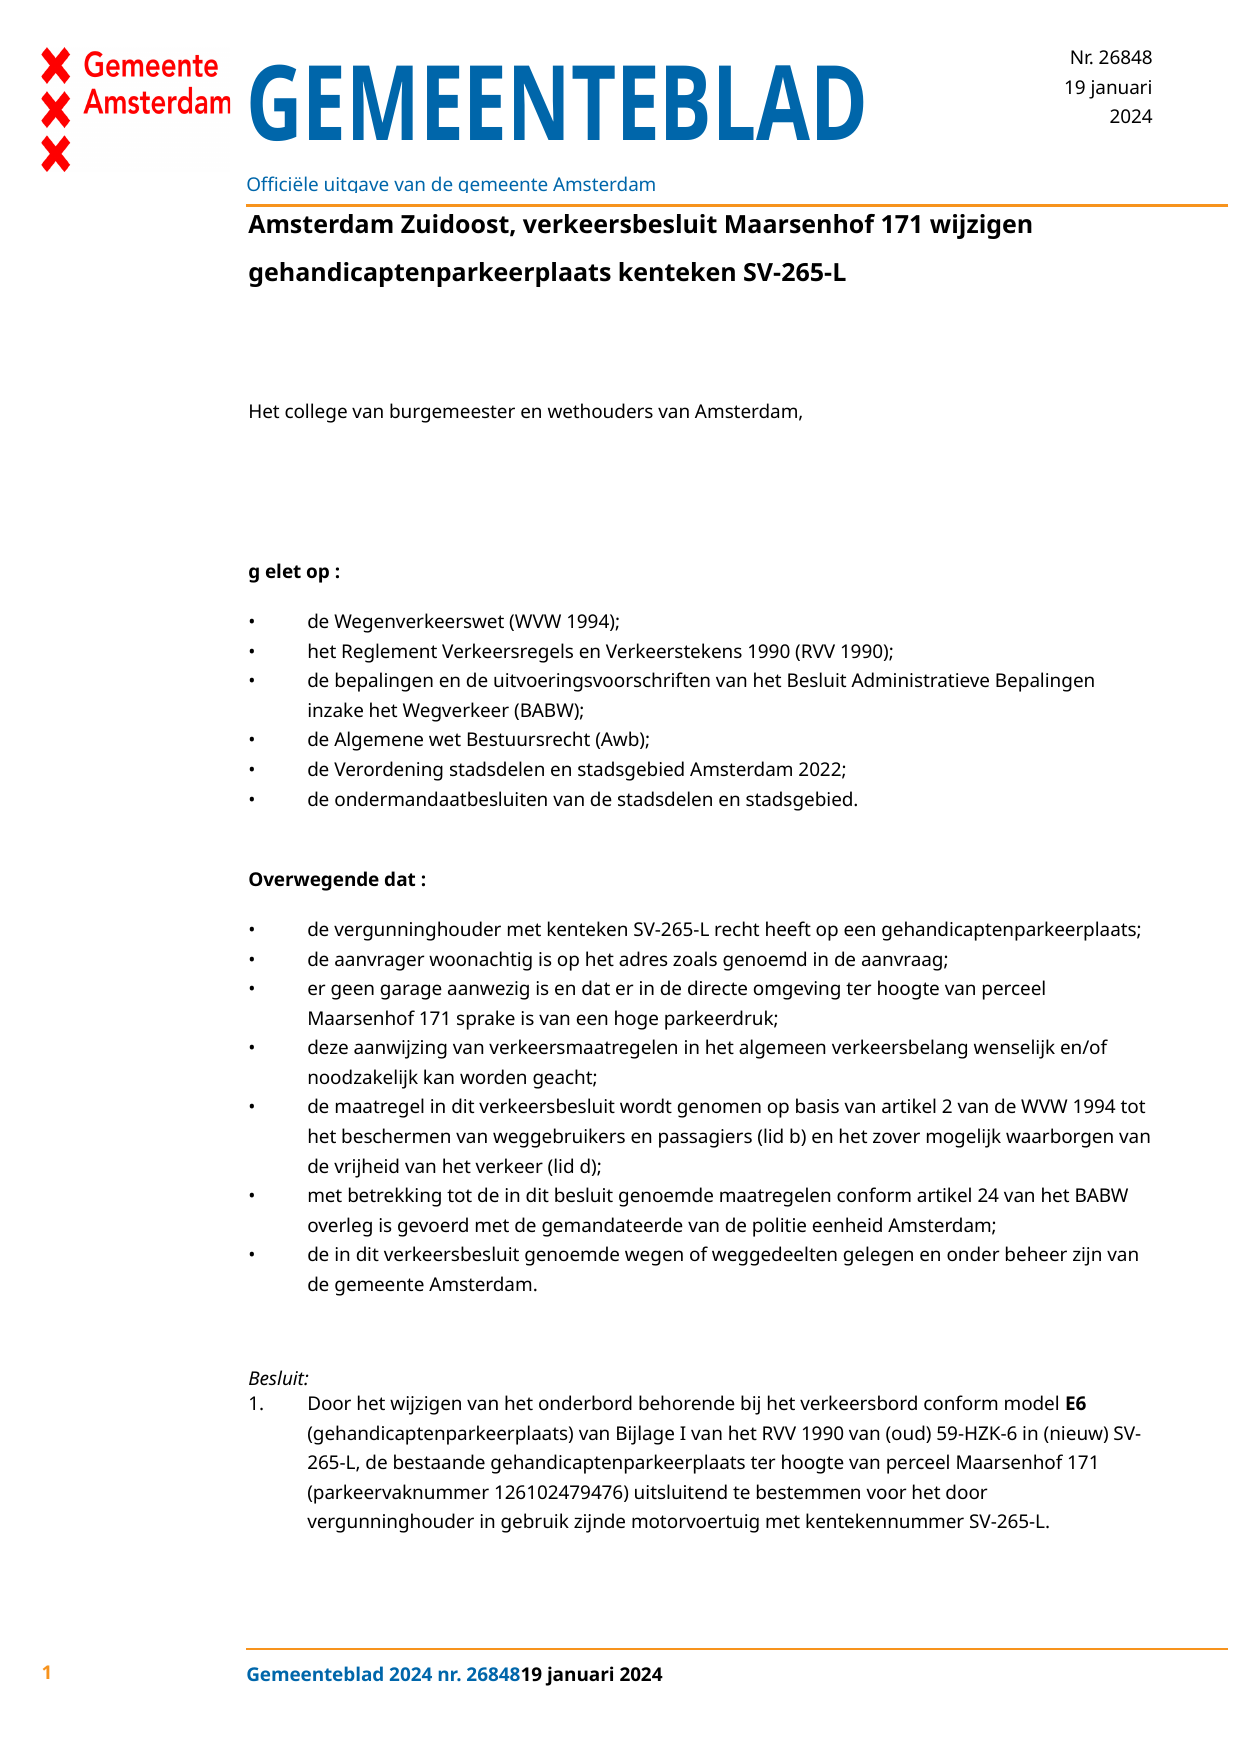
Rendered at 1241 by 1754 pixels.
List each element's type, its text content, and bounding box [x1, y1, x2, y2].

text Het college van burgemeester en wethouders van Amsterdam, [248, 398, 1152, 423]
list met betrekking tot de in dit besluit genoemde maatregelen conform artikel 24 van het BABW overleg is gevoerd met de gemandateerde van de politie eenheid Amsterdam; [248, 1182, 1152, 1238]
list deze aanwijzing van verkeersmaatregelen in het algemeen verkeersbelang wenselijk en/of noodzakelijk kan worden geacht; [248, 1034, 1152, 1090]
list de Algemene wet Bestuursrecht (Awb); [248, 727, 1152, 752]
list Door het wijzigen van het onderbord behorende bij het verkeersbord conform model E6 (gehandicaptenparkeerplaats) van Bijlage I van het RVV 1990 van (oud) 59-HZK-6 in (nieuw) SV-265-L, de bestaande gehandicaptenparkeerplaats ter hoogte van perceel Maarsenhof 171 (parkeervaknummer 126102479476) uitsluitend te bestemmen voor het door vergunninghouder in gebruik zijnde motorvoertuig met kentekennummer SV-265-L. [248, 1390, 1152, 1534]
picture [41, 47, 231, 172]
text g elet op : [248, 558, 1152, 583]
list de Verordening stadsdelen en stadsgebied Amsterdam 2022; [248, 756, 1152, 782]
list het Reglement Verkeersregels en Verkeerstekens 1990 (RVV 1990); [248, 638, 1152, 663]
list de bepalingen en de uitvoeringsvoorschriften van het Besluit Administratieve Bepalingen inzake het Wegverkeer (BABW); [248, 667, 1152, 723]
list de ondermandaatbesluiten van de stadsdelen en stadsgebied. [248, 786, 1152, 811]
text Overwegende dat : [248, 866, 1152, 891]
list de maatregel in dit verkeersbesluit wordt genomen op basis van artikel 2 van de WVW 1994 tot het beschermen van weggebruikers en passagiers (lid b) en het zover mogelijk waarborgen van de vrijheid van het verkeer (lid d); [248, 1094, 1152, 1178]
list de vergunninghouder met kenteken SV-265-L recht heeft op een gehandicaptenparkeerplaats; [248, 916, 1152, 942]
list de in dit verkeersbesluit genoemde wegen of weggedeelten gelegen en onder beheer zijn van de gemeente Amsterdam. [248, 1242, 1152, 1297]
list de aanvrager woonachtig is op het adres zoals genoemd in de aanvraag; [248, 946, 1152, 971]
list de Wegenverkeerswet (WVW 1994); [248, 608, 1152, 634]
list er geen garage aanwezig is en dat er in de directe omgeving ter hoogte van perceel Maarsenhof 171 sprake is van een hoge parkeerdruk; [248, 975, 1152, 1031]
text Amsterdam Zuidoost, verkeersbesluit Maarsenhof 171 wijzigen gehandicaptenparkeerplaats kenteken SV-265-L [248, 207, 1152, 288]
text Besluit: [248, 1365, 1152, 1390]
